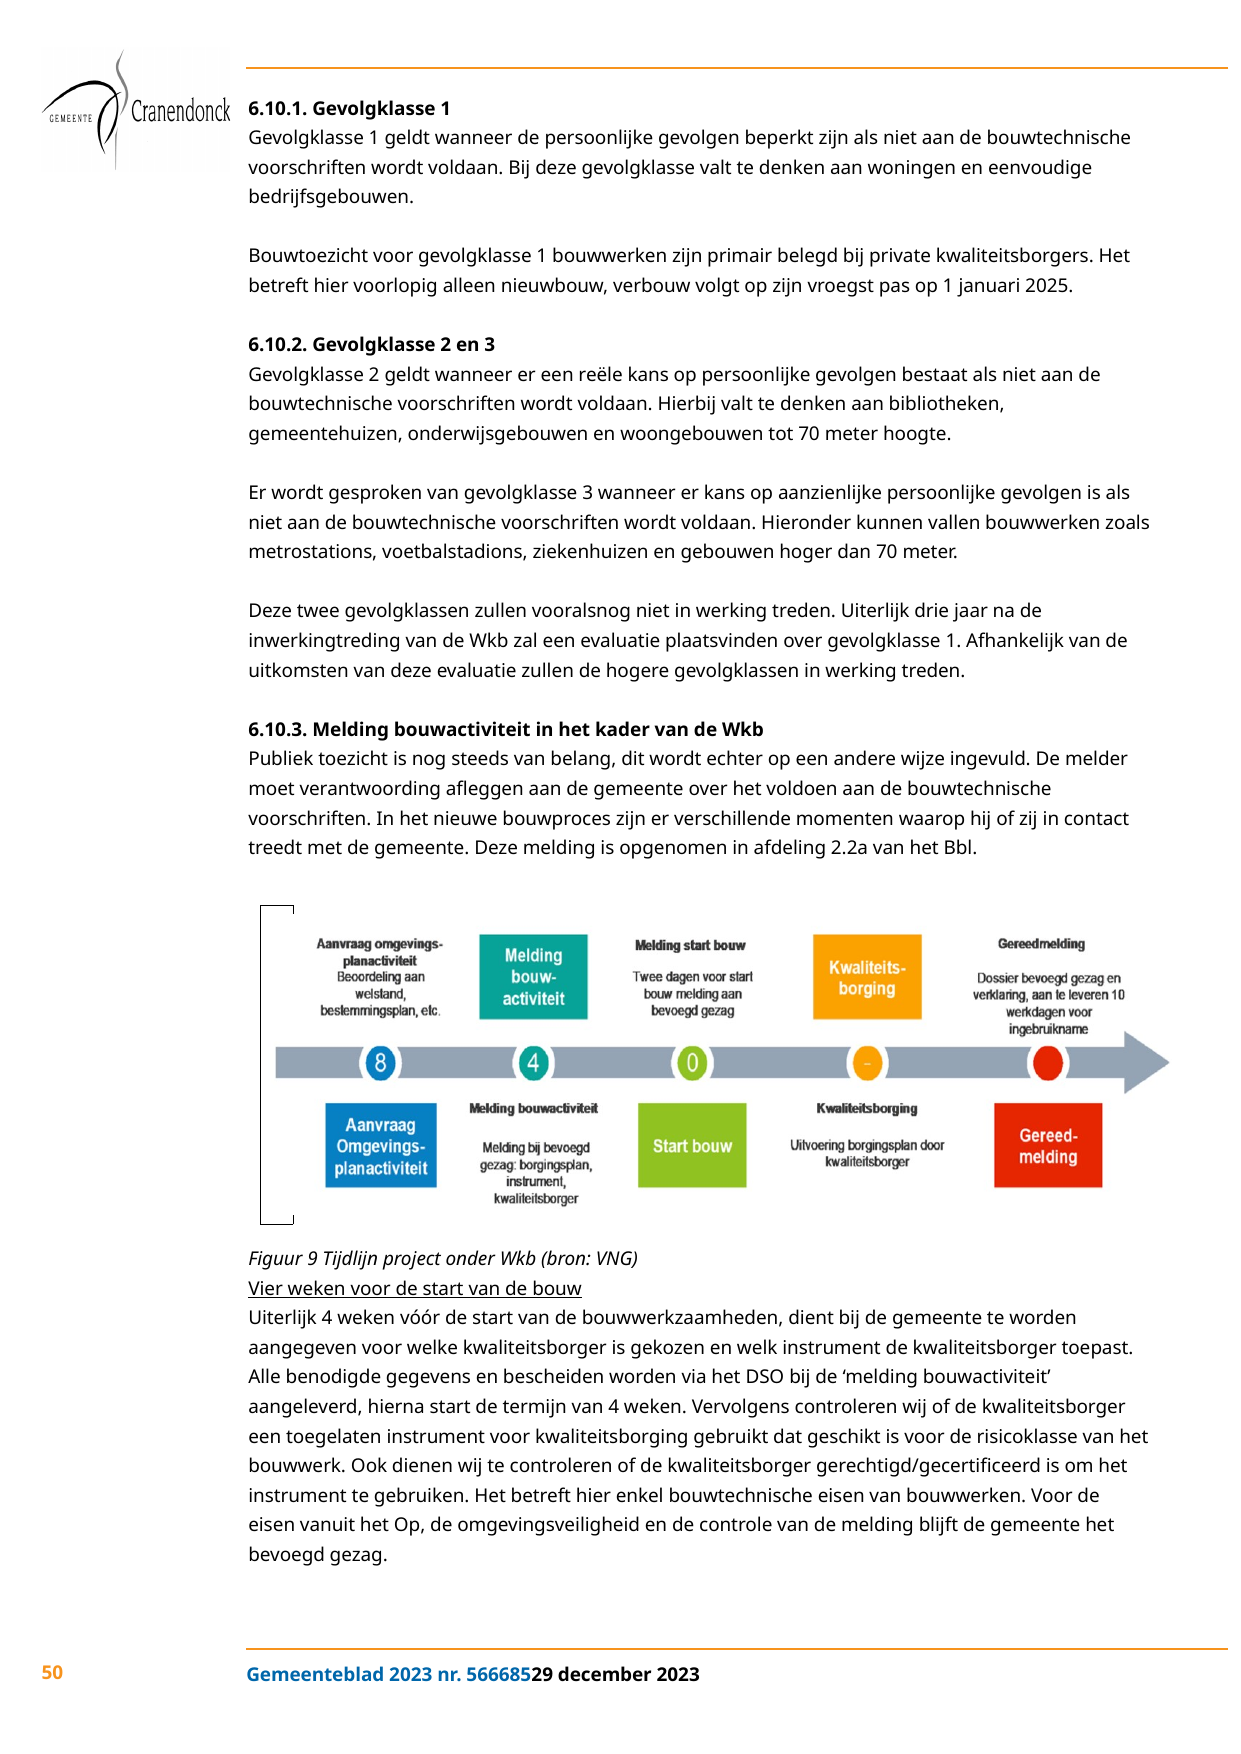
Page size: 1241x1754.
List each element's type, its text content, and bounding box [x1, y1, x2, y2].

text Er wordt gesproken van gevolgklasse 3 wanneer er kans op aanzienlijke persoonlijke gevolgen is als niet aan de bouwtechnische voorschriften wordt voldaan. Hieronder kunnen vallen bouwwerken zoals metrostations, voetbalstadions, ziekenhuizen en gebouwen hoger dan 70 meter. [248, 479, 1152, 564]
text Uiterlijk 4 weken vóór de start van de bouwwerkzaamheden, dient bij de gemeente te worden aangegeven voor welke kwaliteitsborger is gekozen en welk instrument de kwaliteitsborger toepast. Alle benodigde gegevens en bescheiden worden via het DSO bij de ‘melding bouwactiviteit’ aangeleverd, hierna start de termijn van 4 weken. Vervolgens controleren wij of de kwaliteitsborger een toegelaten instrument voor kwaliteitsborging gebruikt dat geschikt is voor de risicoklasse van het bouwwerk. Ook dienen wij te controleren of de kwaliteitsborger gerechtigd/gecertificeerd is om het instrument te gebruiken. Het betreft hier enkel bouwtechnische eisen van bouwwerken. Voor de eisen vanuit het Op, de omgevingsveiligheid en de controle van de melding blijft de gemeente het bevoegd gezag. [248, 1304, 1152, 1567]
text Gevolgklasse 1 geldt wanneer de persoonlijke gevolgen beperkt zijn als niet aan de bouwtechnische voorschriften wordt voldaan. Bij deze gevolgklasse valt te denken aan woningen en eenvoudige bedrijfsgebouwen. [248, 124, 1152, 209]
text Gevolgklasse 2 geldt wanneer er een reële kans op persoonlijke gevolgen bestaat als niet aan de bouwtechnische voorschriften wordt voldaan. Hierbij valt te denken aan bibliotheken, gemeentehuizen, onderwijsgebouwen en woongebouwen tot 70 meter hoogte. [248, 361, 1152, 446]
text 6.10.1. Gevolgklasse 1 [248, 95, 1152, 121]
text Figuur 9 Tijdlijn project onder Wkb (bron: VNG) [248, 1245, 1152, 1271]
picture [41, 47, 231, 172]
text Vier weken voor de start van de bouw [248, 1275, 1152, 1301]
text Publiek toezicht is nog steeds van belang, dit wordt echter op een andere wijze ingevuld. De melder moet verantwoording afleggen aan de gemeente over het voldoen aan de bouwtechnische voorschriften. In het nieuwe bouwproces zijn er verschillende momenten waarop hij of zij in contact treedt met de gemeente. Deze melding is opgenomen in afdeling 2.2a van het Bbl. [248, 746, 1152, 860]
text Bouwtoezicht voor gevolgklasse 1 bouwwerken zijn primair belegd bij private kwaliteitsborgers. Het betreft hier voorlopig alleen nieuwbouw, verbouw volgt op zijn vroegst pas op 1 januari 2025. [248, 243, 1152, 298]
text Deze twee gevolgklassen zullen vooralsnog niet in werking treden. Uiterlijk drie jaar na de inwerkingtreding van de Wkb zal een evaluatie plaatsvinden over gevolgklasse 1. Afhankelijk van de uitkomsten van deze evaluatie zullen de hogere gevolgklassen in werking treden. [248, 598, 1152, 683]
text 6.10.2. Gevolgklasse 2 en 3 [248, 331, 1152, 357]
picture [268, 914, 1173, 1215]
text 6.10.3. Melding bouwactiviteit in het kader van de Wkb [248, 716, 1152, 742]
